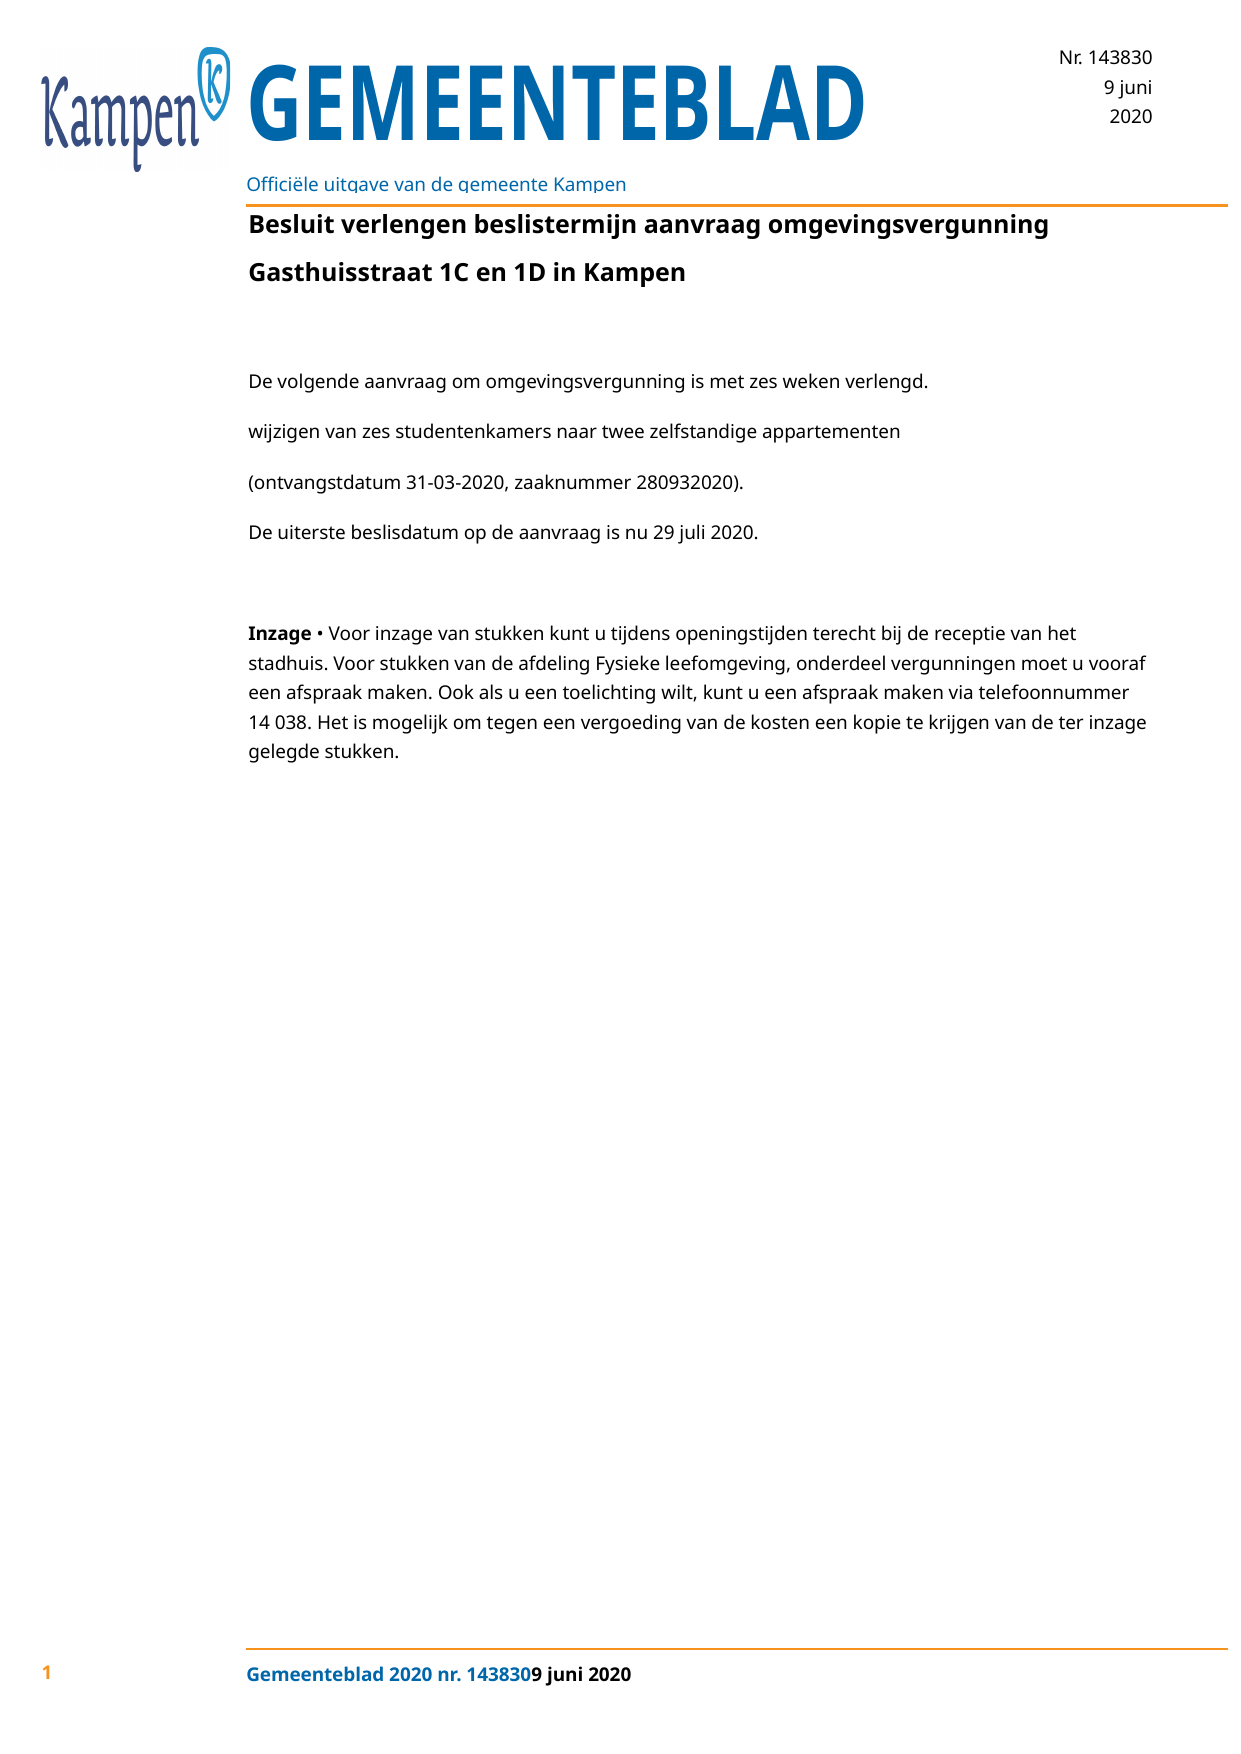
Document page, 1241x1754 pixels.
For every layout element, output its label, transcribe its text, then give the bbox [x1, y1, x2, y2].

picture [41, 47, 231, 172]
text Inzage • Voor inzage van stukken kunt u tijdens openingstijden terecht bij de receptie van het stadhuis. Voor stukken van de afdeling Fysieke leefomgeving, onderdeel vergunningen moet u vooraf een afspraak maken. Ook als u een toelichting wilt, kunt u een afspraak maken via telefoonnummer 14 038. Het is mogelijk om tegen een vergoeding van de kosten een kopie te krijgen van de ter inzage gelegde stukken. [248, 620, 1152, 764]
text De uiterste beslisdatum op de aanvraag is nu 29 juli 2020. [248, 519, 1152, 545]
text Besluit verlengen beslistermijn aanvraag omgevingsvergunning Gasthuisstraat 1C en 1D in Kampen [248, 207, 1152, 288]
text (ontvangstdatum 31-03-2020, zaaknummer 280932020). [248, 469, 1152, 495]
text wijzigen van zes studentenkamers naar twee zelfstandige appartementen [248, 419, 1152, 444]
text De volgende aanvraag om omgevingsvergunning is met zes weken verlengd. [248, 368, 1152, 394]
